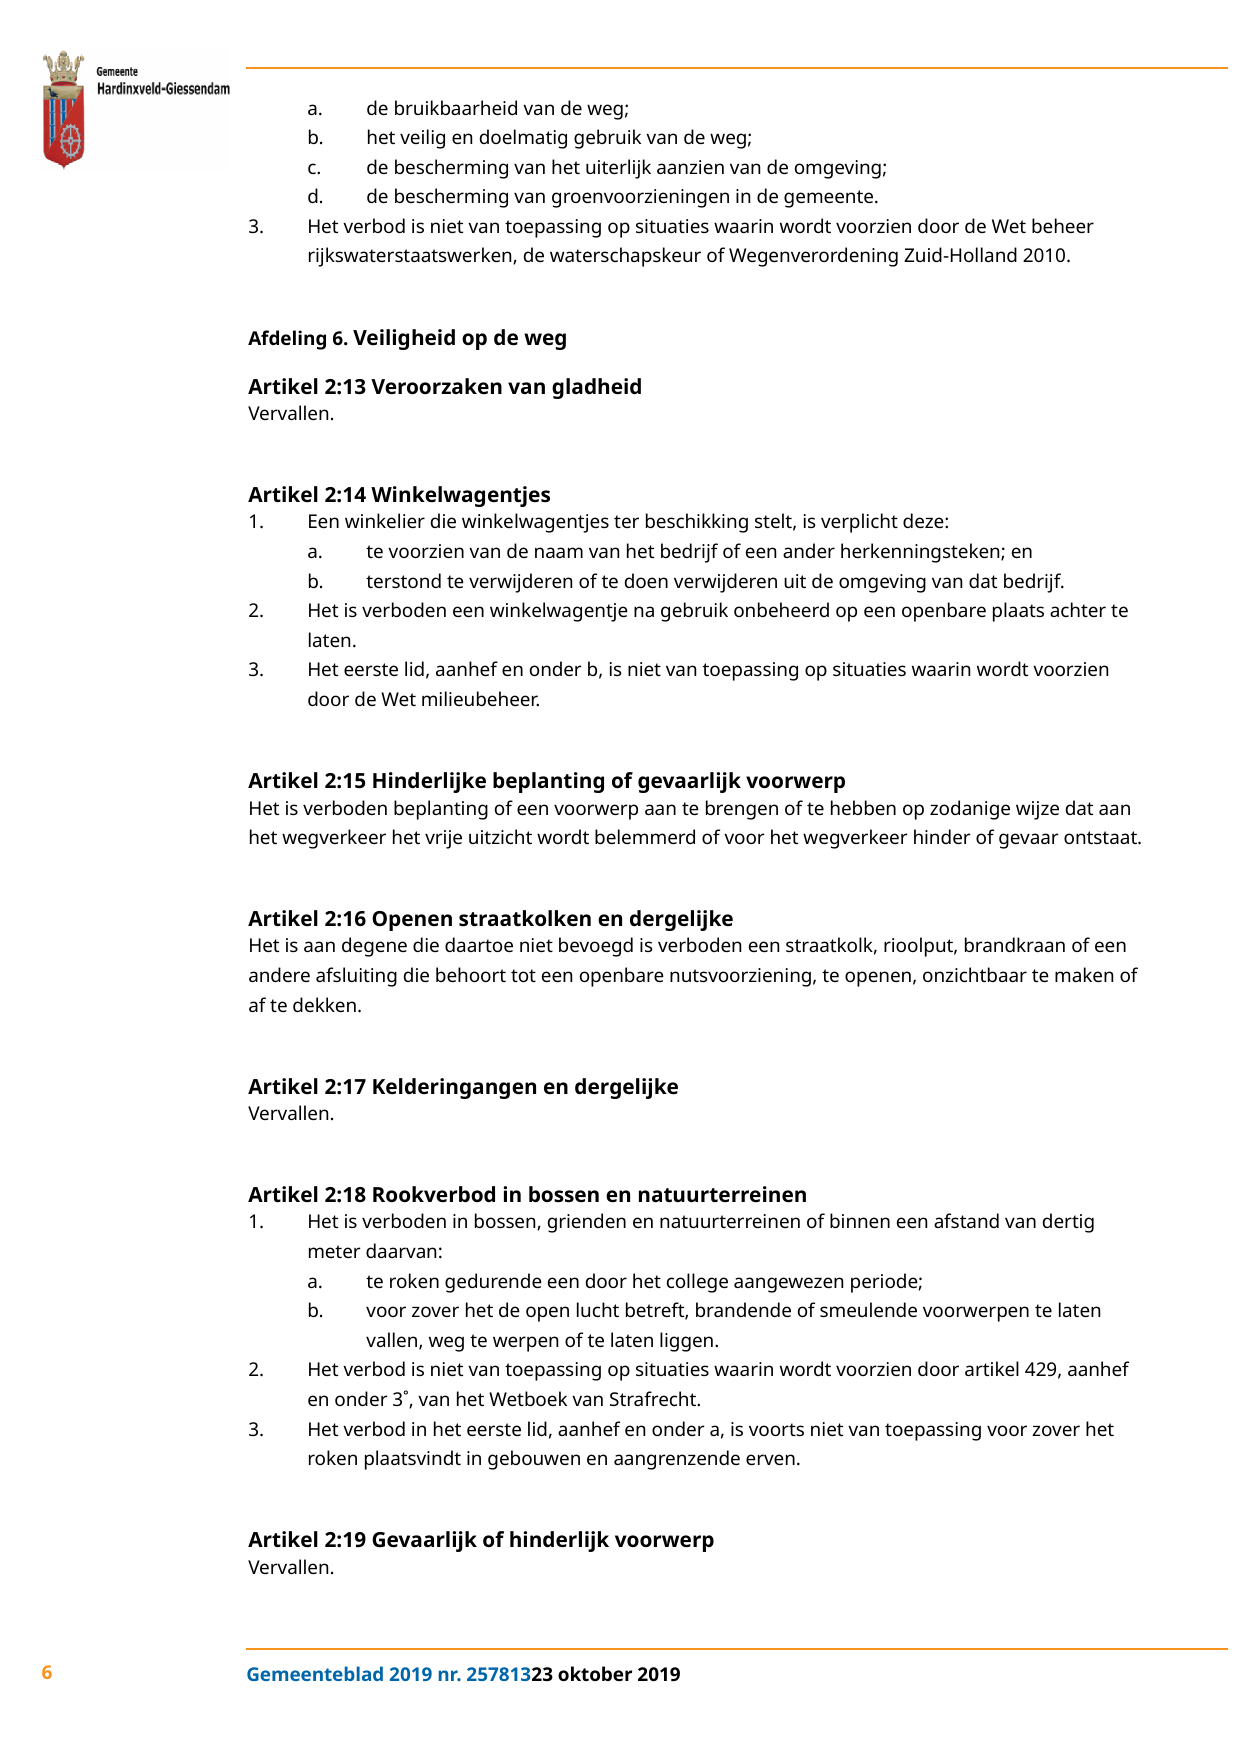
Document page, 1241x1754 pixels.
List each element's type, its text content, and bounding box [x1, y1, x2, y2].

picture [41, 47, 231, 172]
list het veilig en doelmatig gebruik van de weg; [307, 124, 1152, 150]
list voor zover het de open lucht betreft, brandende of smeulende voorwerpen te laten vallen, weg te werpen of te laten liggen. [307, 1297, 1152, 1353]
text Vervallen. [248, 1100, 1152, 1126]
text Artikel 2:18 Rookverbod in bossen en natuurterreinen [248, 1180, 1152, 1209]
list de bruikbaarheid van de weg; [307, 95, 1152, 121]
text Het is aan degene die daartoe niet bevoegd is verboden een straatkolk, rioolput, brandkraan of een andere afsluiting die behoort tot een openbare nutsvoorziening, te openen, onzichtbaar te maken of af te dekken. [248, 933, 1152, 1018]
text Artikel 2:15 Hinderlijke beplanting of gevaarlijk voorwerp [248, 766, 1152, 795]
list te voorzien van de naam van het bedrijf of een ander herkenningsteken; en [307, 538, 1152, 564]
list terstond te verwijderen of te doen verwijderen uit de omgeving van dat bedrijf. [307, 568, 1152, 594]
list de bescherming van groenvoorzieningen in de gemeente. [307, 183, 1152, 209]
list Een winkelier die winkelwagentjes ter beschikking stelt, is verplicht deze: [248, 509, 1152, 534]
text Vervallen. [248, 1554, 1152, 1579]
text Artikel 2:19 Gevaarlijk of hinderlijk voorwerp [248, 1525, 1152, 1554]
text Artikel 2:14 Winkelwagentjes [248, 480, 1152, 509]
list de bescherming van het uiterlijk aanzien van de omgeving; [307, 154, 1152, 180]
text Artikel 2:16 Openen straatkolken en dergelijke [248, 904, 1152, 933]
list Het verbod is niet van toepassing op situaties waarin wordt voorzien door de Wet beheer rijkswaterstaatswerken, de waterschapskeur of Wegenverordening Zuid-Holland 2010. [248, 213, 1152, 268]
list Het is verboden een winkelwagentje na gebruik onbeheerd op een openbare plaats achter te laten. [248, 597, 1152, 653]
text Artikel 2:13 Veroorzaken van gladheid [248, 372, 1152, 400]
list Het is verboden in bossen, grienden en natuurterreinen of binnen een afstand van dertig meter daarvan: [248, 1209, 1152, 1264]
text Afdeling 6. Veiligheid op de weg [248, 323, 1152, 351]
list Het verbod is niet van toepassing op situaties waarin wordt voorzien door artikel 429, aanhef en onder 3˚, van het Wetboek van Strafrecht. [248, 1357, 1152, 1412]
text Vervallen. [248, 400, 1152, 426]
list Het eerste lid, aanhef en onder b, is niet van toepassing op situaties waarin wordt voorzien door de Wet milieubeheer. [248, 657, 1152, 712]
text Het is verboden beplanting of een voorwerp aan te brengen of te hebben op zodanige wijze dat aan het wegverkeer het vrije uitzicht wordt belemmerd of voor het wegverkeer hinder of gevaar ontstaat. [248, 795, 1152, 850]
list Het verbod in het eerste lid, aanhef en onder a, is voorts niet van toepassing voor zover het roken plaatsvindt in gebouwen en aangrenzende erven. [248, 1416, 1152, 1471]
text Artikel 2:17 Kelderingangen en dergelijke [248, 1072, 1152, 1100]
list te roken gedurende een door het college aangewezen periode; [307, 1268, 1152, 1294]
